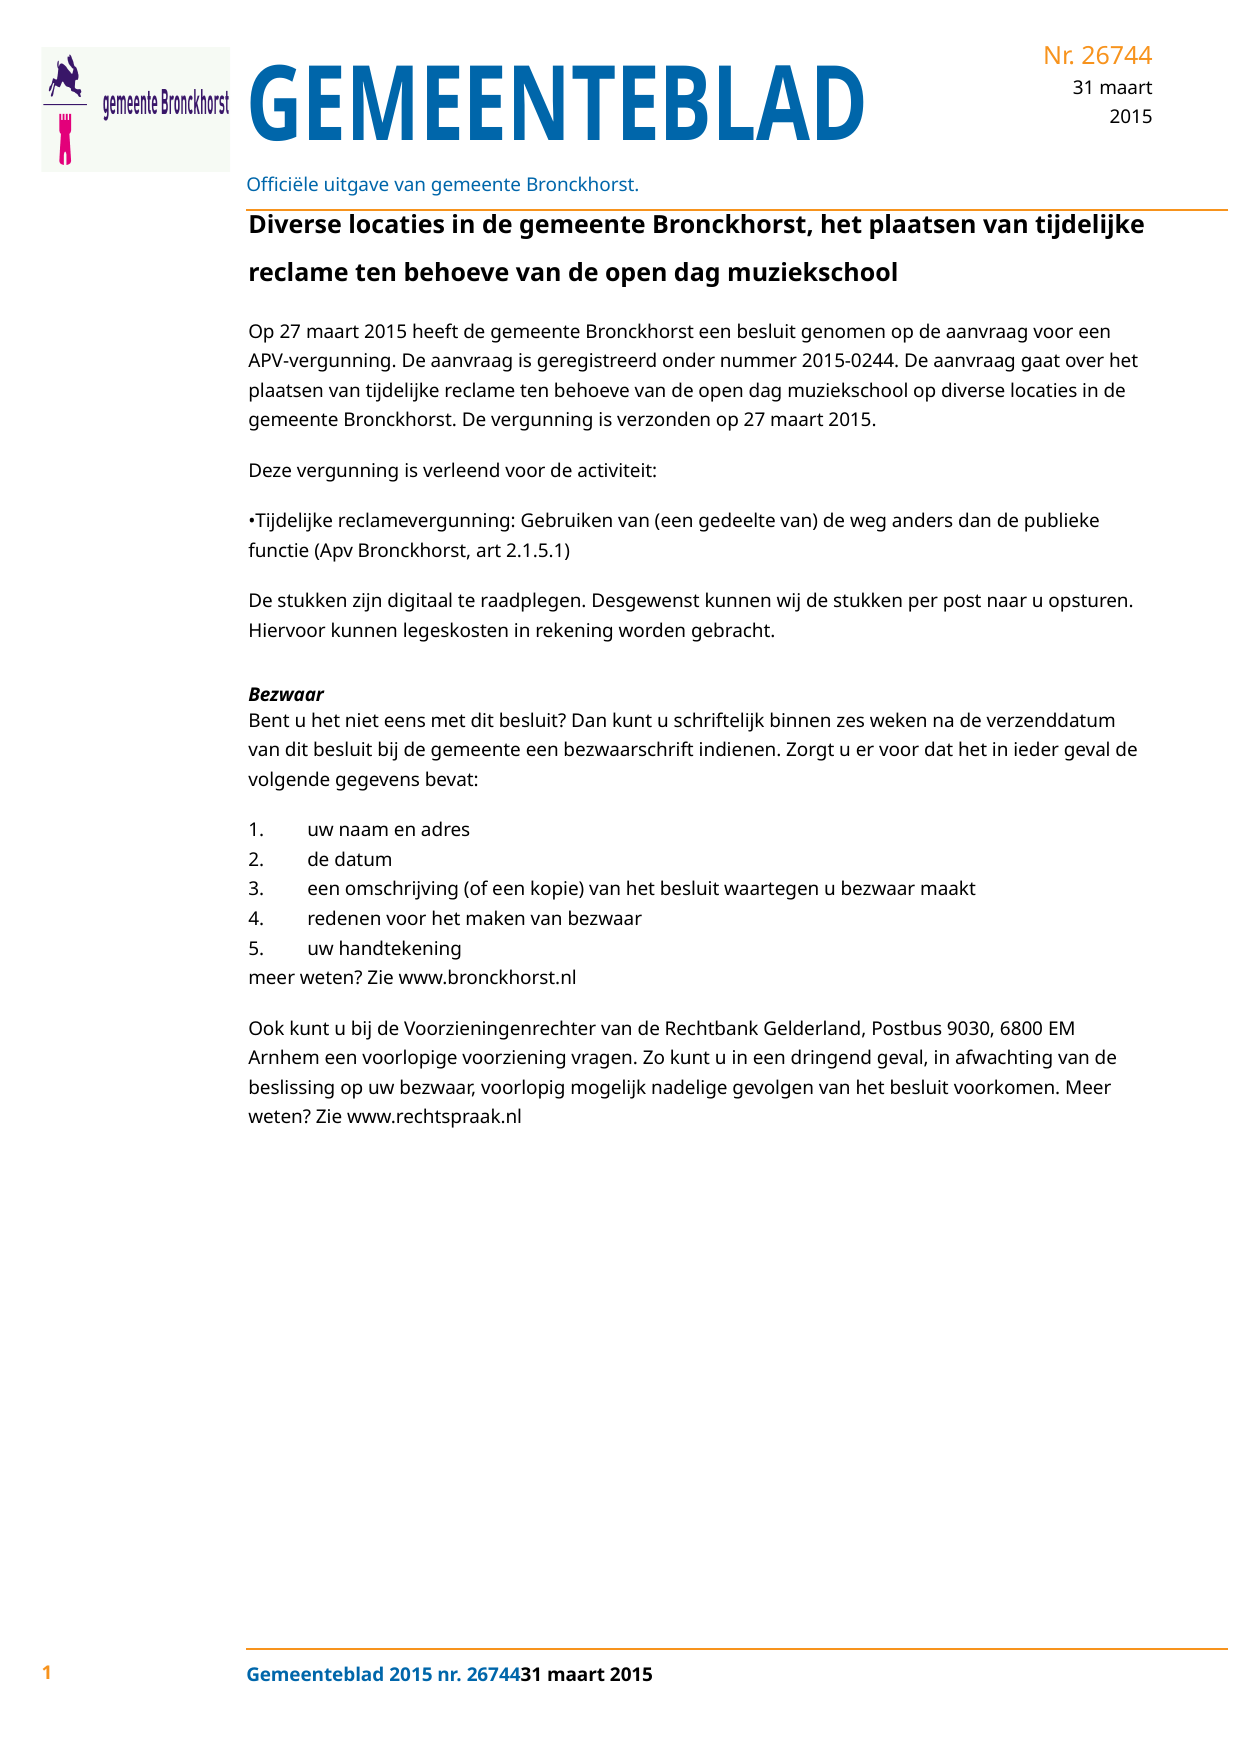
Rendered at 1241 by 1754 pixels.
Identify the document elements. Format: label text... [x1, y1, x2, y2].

text Bezwaar [248, 681, 1152, 707]
list uw naam en adres [248, 816, 1152, 842]
text •Tijdelijke reclamevergunning: Gebruiken van (een gedeelte van) de weg anders dan de publieke functie (Apv Bronckhorst, art 2.1.5.1) [248, 507, 1152, 563]
list redenen voor het maken van bezwaar [248, 905, 1152, 931]
list een omschrijving (of een kopie) van het besluit waartegen u bezwaar maakt [248, 876, 1152, 901]
text Bent u het niet eens met dit besluit? Dan kunt u schriftelijk binnen zes weken na de verzenddatum van dit besluit bij de gemeente een bezwaarschrift indienen. Zorgt u er voor dat het in ieder geval de volgende gegevens bevat: [248, 707, 1152, 792]
text Op 27 maart 2015 heeft de gemeente Bronckhorst een besluit genomen op de aanvraag voor een APV-vergunning. De aanvraag is geregistreerd onder nummer 2015-0244. De aanvraag gaat over het plaatsen van tijdelijke reclame ten behoeve van de open dag muziekschool op diverse locaties in de gemeente Bronckhorst. De vergunning is verzonden op 27 maart 2015. [248, 318, 1152, 432]
text Deze vergunning is verleend voor de activiteit: [248, 457, 1152, 483]
list uw handtekening [248, 935, 1152, 960]
text Diverse locaties in de gemeente Bronckhorst, het plaatsen van tijdelijke reclame ten behoeve van de open dag muziekschool [248, 211, 1152, 288]
picture [41, 47, 231, 172]
text De stukken zijn digitaal te raadplegen. Desgewenst kunnen wij de stukken per post naar u opsturen. Hiervoor kunnen legeskosten in rekening worden gebracht. [248, 587, 1152, 643]
list de datum [248, 846, 1152, 872]
text Ook kunt u bij de Voorzieningenrechter van de Rechtbank Gelderland, Postbus 9030, 6800 EM Arnhem een voorlopige voorziening vragen. Zo kunt u in een dringend geval, in afwachting van de beslissing op uw bezwaar, voorlopig mogelijk nadelige gevolgen van het besluit voorkomen. Meer weten? Zie www.rechtspraak.nl [248, 1015, 1152, 1129]
text meer weten? Zie www.bronckhorst.nl [248, 964, 1152, 990]
